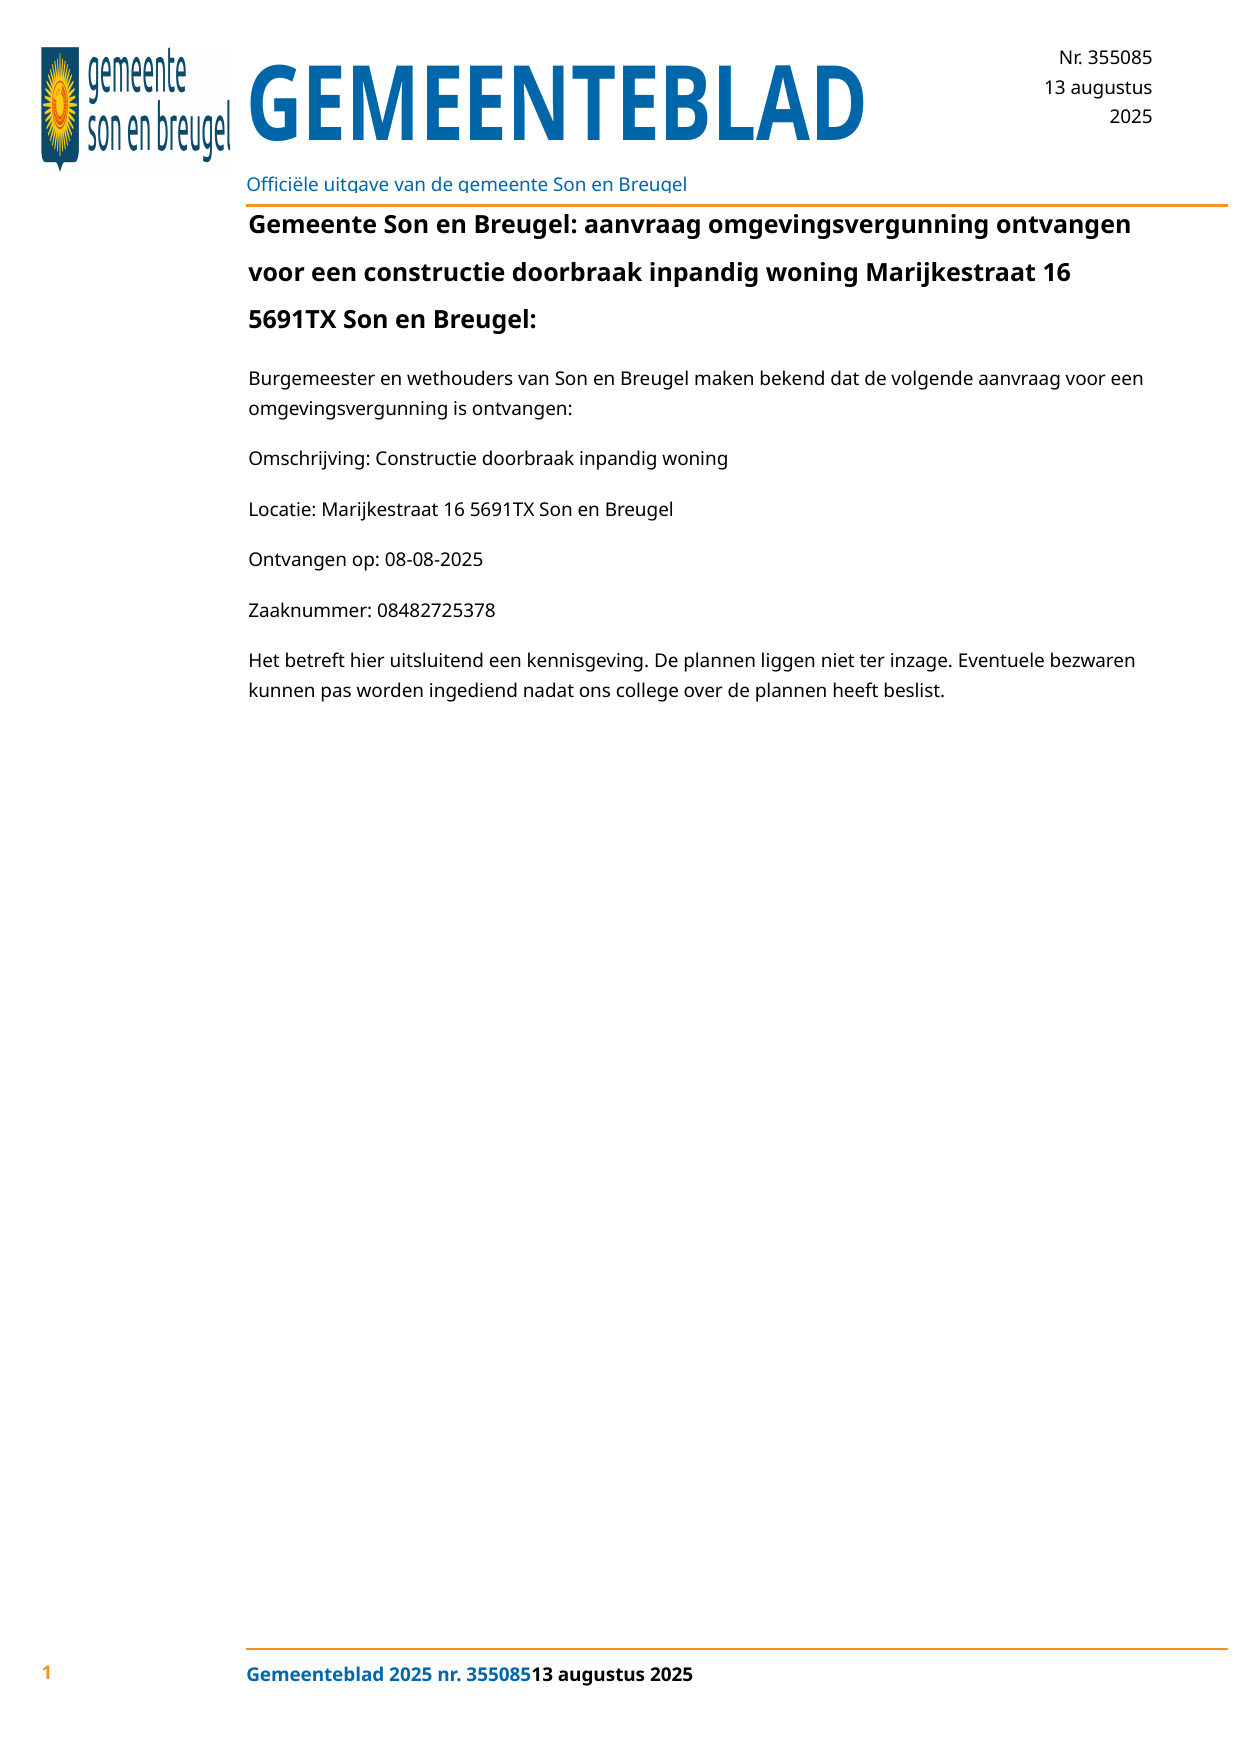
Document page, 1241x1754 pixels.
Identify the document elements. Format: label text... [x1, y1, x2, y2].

text Burgemeester en wethouders van Son en Breugel maken bekend dat de volgende aanvraag voor een omgevingsvergunning is ontvangen: [248, 366, 1152, 421]
picture [41, 47, 231, 172]
text Zaaknummer: 08482725378 [248, 597, 1152, 622]
text Ontvangen op: 08-08-2025 [248, 546, 1152, 572]
text Gemeente Son en Breugel: aanvraag omgevingsvergunning ontvangen voor een constructie doorbraak inpandig woning Marijkestraat 16 5691TX Son en Breugel: [248, 207, 1152, 336]
text Het betreft hier uitsluitend een kennisgeving. De plannen liggen niet ter inzage. Eventuele bezwaren kunnen pas worden ingediend nadat ons college over de plannen heeft beslist. [248, 647, 1152, 702]
text Locatie: Marijkestraat 16 5691TX Son en Breugel [248, 496, 1152, 522]
text Omschrijving: Constructie doorbraak inpandig woning [248, 446, 1152, 471]
